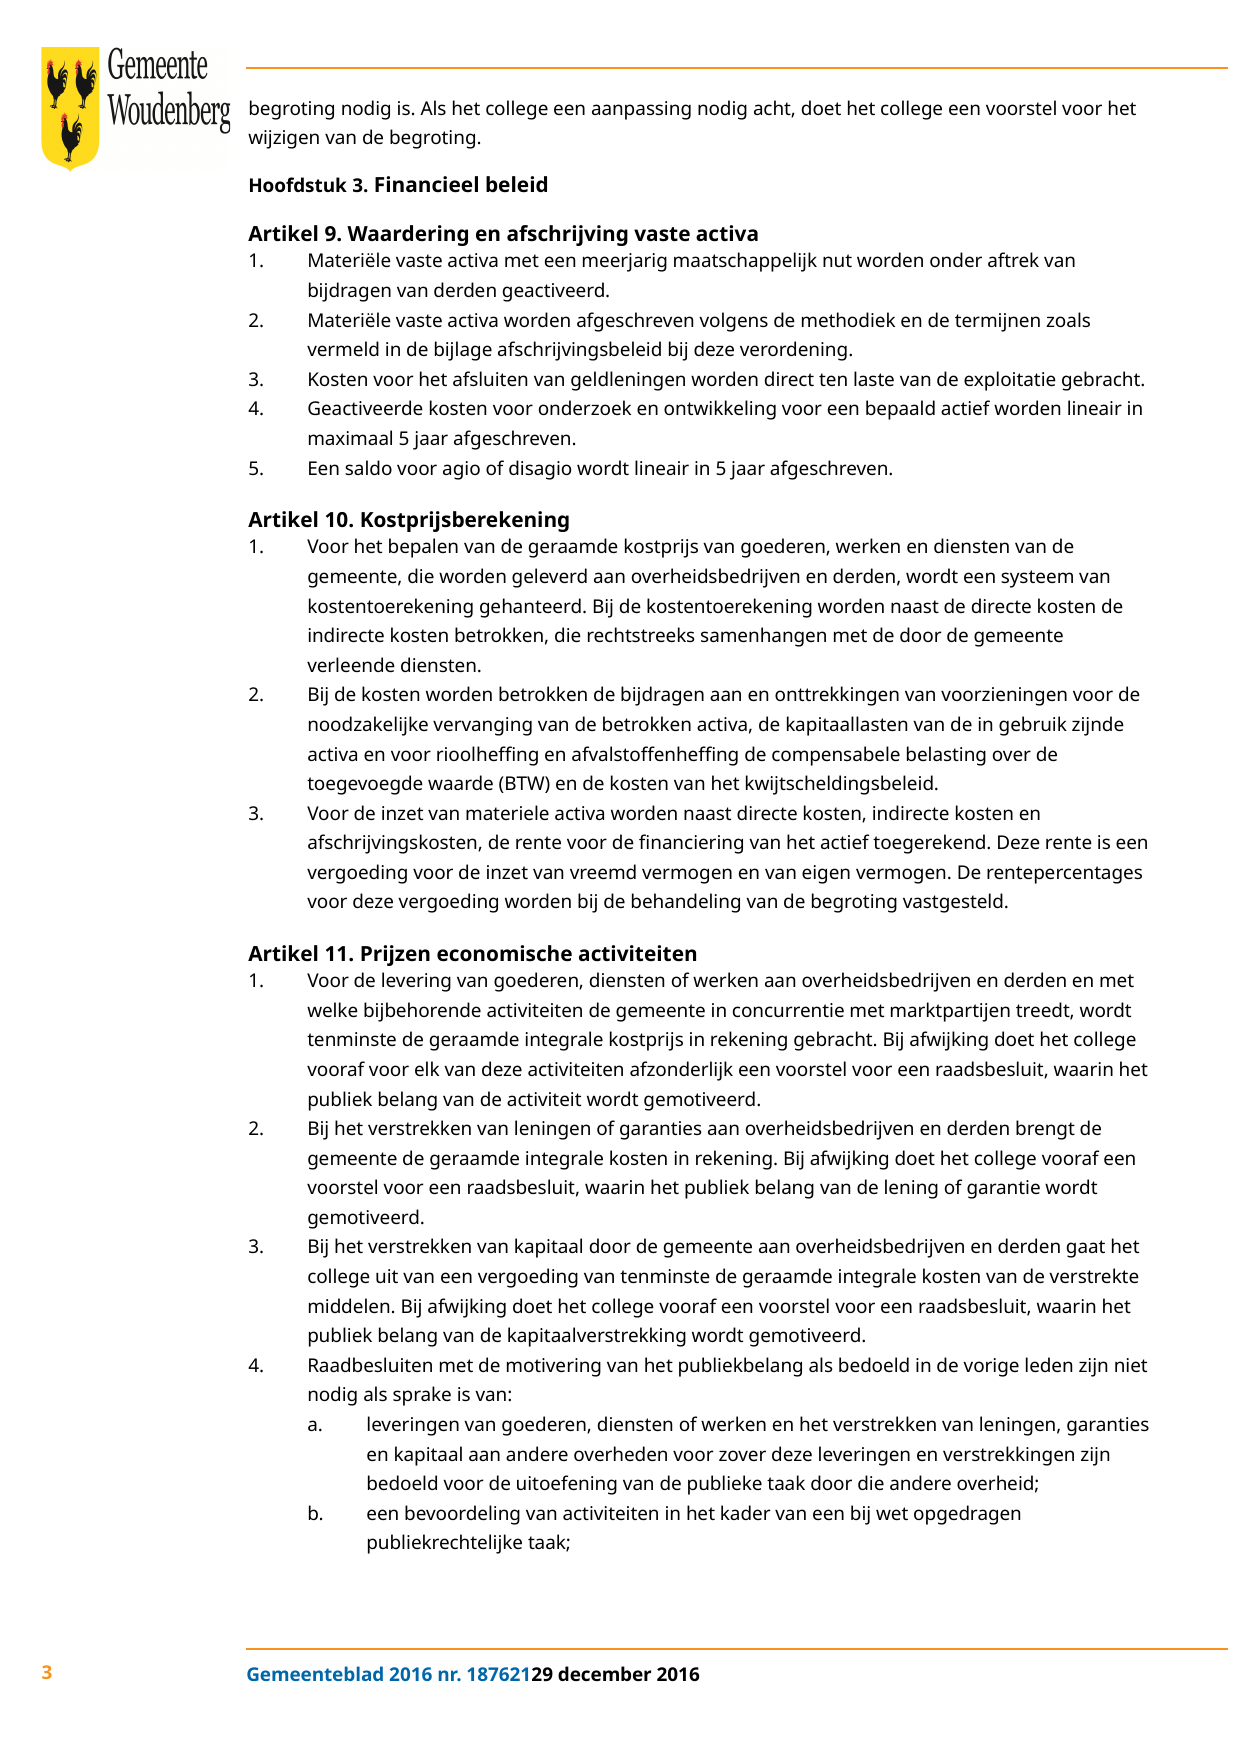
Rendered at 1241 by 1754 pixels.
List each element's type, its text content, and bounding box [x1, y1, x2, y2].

list Bij het verstrekken van leningen of garanties aan overheidsbedrijven en derden brengt de gemeente de geraamde integrale kosten in rekening. Bij afwijking doet het college vooraf een voorstel voor een raadsbesluit, waarin het publiek belang van de lening of garantie wordt gemotiveerd. [248, 1115, 1152, 1230]
list een bevoordeling van activiteiten in het kader van een bij wet opgedragen publiekrechtelijke taak; [307, 1500, 1152, 1555]
text Artikel 10. Kostprijsberekening [248, 505, 1152, 534]
list Voor de inzet van materiele activa worden naast directe kosten, indirecte kosten en afschrijvingskosten, de rente voor de financiering van het actief toegerekend. Deze rente is een vergoeding voor de inzet van vreemd vermogen en van eigen vermogen. De rentepercentages voor deze vergoeding worden bij de behandeling van de begroting vastgesteld. [248, 800, 1152, 914]
list Voor het bepalen van de geraamde kostprijs van goederen, werken en diensten van de gemeente, die worden geleverd aan overheidsbedrijven en derden, wordt een systeem van kostentoerekening gehanteerd. Bij de kostentoerekening worden naast de directe kosten de indirecte kosten betrokken, die rechtstreeks samenhangen met de door de gemeente verleende diensten. [248, 534, 1152, 678]
list Materiële vaste activa worden afgeschreven volgens de methodiek en de termijnen zoals vermeld in de bijlage afschrijvingsbeleid bij deze verordening. [248, 307, 1152, 362]
list leveringen van goederen, diensten of werken en het verstrekken van leningen, garanties en kapitaal aan andere overheden voor zover deze leveringen en verstrekkingen zijn bedoeld voor de uitoefening van de publieke taak door die andere overheid; [307, 1411, 1152, 1496]
list Raadbesluiten met de motivering van het publiekbelang als bedoeld in de vorige leden zijn niet nodig als sprake is van: [248, 1352, 1152, 1407]
list Geactiveerde kosten voor onderzoek en ontwikkeling voor een bepaald actief worden lineair in maximaal 5 jaar afgeschreven. [248, 396, 1152, 451]
text begroting nodig is. Als het college een aanpassing nodig acht, doet het college een voorstel voor het wijzigen van de begroting. [248, 95, 1152, 150]
list Kosten voor het afsluiten van geldleningen worden direct ten laste van de exploitatie gebracht. [248, 366, 1152, 392]
list Materiële vaste activa met een meerjarig maatschappelijk nut worden onder aftrek van bijdragen van derden geactiveerd. [248, 248, 1152, 303]
list Een saldo voor agio of disagio wordt lineair in 5 jaar afgeschreven. [248, 455, 1152, 481]
text Artikel 11. Prijzen economische activiteiten [248, 939, 1152, 967]
list Bij het verstrekken van kapitaal door de gemeente aan overheidsbedrijven en derden gaat het college uit van een vergoeding van tenminste de geraamde integrale kosten van de verstrekte middelen. Bij afwijking doet het college vooraf een voorstel voor een raadsbesluit, waarin het publiek belang van de kapitaalverstrekking wordt gemotiveerd. [248, 1234, 1152, 1348]
picture [41, 47, 231, 172]
text Hoofdstuk 3. Financieel beleid [248, 170, 1152, 198]
list Bij de kosten worden betrokken de bijdragen aan en onttrekkingen van voorzieningen voor de noodzakelijke vervanging van de betrokken activa, de kapitaallasten van de in gebruik zijnde activa en voor rioolheffing en afvalstoffenheffing de compensabele belasting over de toegevoegde waarde (BTW) en de kosten van het kwijtscheldingsbeleid. [248, 682, 1152, 796]
list Voor de levering van goederen, diensten of werken aan overheidsbedrijven en derden en met welke bijbehorende activiteiten de gemeente in concurrentie met marktpartijen treedt, wordt tenminste de geraamde integrale kostprijs in rekening gebracht. Bij afwijking doet het college vooraf voor elk van deze activiteiten afzonderlijk een voorstel voor een raadsbesluit, waarin het publiek belang van de activiteit wordt gemotiveerd. [248, 967, 1152, 1112]
text Artikel 9. Waardering en afschrijving vaste activa [248, 219, 1152, 248]
